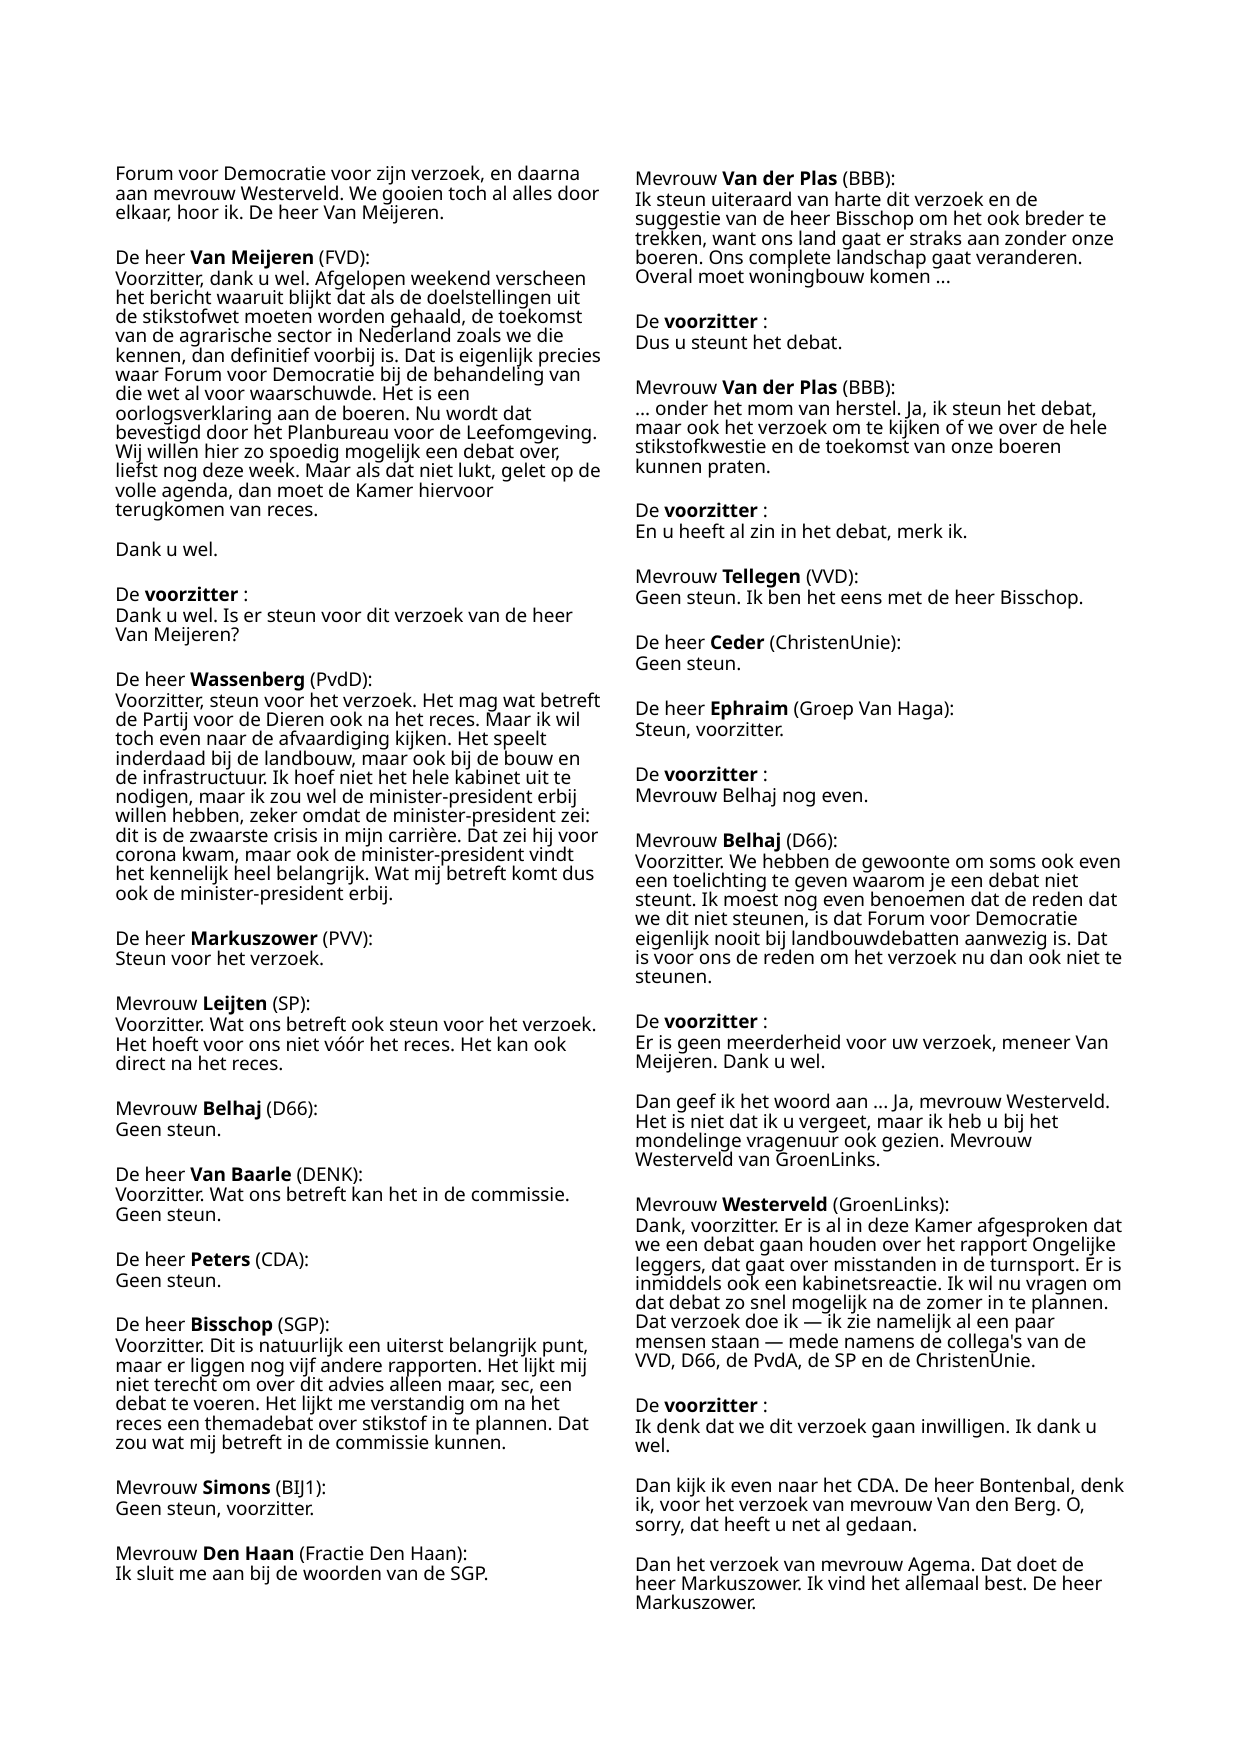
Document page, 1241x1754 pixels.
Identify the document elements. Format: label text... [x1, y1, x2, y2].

text Ik sluit me aan bij de woorden van de SGP. [115, 1565, 605, 1585]
text Steun, voorzitter. [635, 721, 1125, 740]
text ... onder het mom van herstel. Ja, ik steun het debat, maar ook het verzoek om te kijken of we over de hele stikstofkwestie en de toekomst van onze boeren kunnen praten. [635, 400, 1125, 477]
text Geen steun. Ik ben het eens met de heer Bisschop. [635, 589, 1125, 608]
text Geen steun. [635, 655, 1125, 674]
text Mevrouw Van der Plas (BBB): [635, 374, 1125, 400]
text Dan kijk ik even naar het CDA. De heer Bontenbal, denk ik, voor het verzoek van mevrouw Van den Berg. O, sorry, dat heeft u net al gedaan. [635, 1477, 1125, 1535]
text Geen steun. [115, 1121, 605, 1140]
text De heer Markuszower (PVV): [115, 925, 605, 950]
text Dank, voorzitter. Er is al in deze Kamer afgesproken dat we een debat gaan houden over het rapport Ongelijke leggers, dat gaat over misstanden in de turnsport. Er is inmiddels ook een kabinetsreactie. Ik wil nu vragen om dat debat zo snel mogelijk na de zomer in te plannen. Dat verzoek doe ik — ik zie namelijk al een paar mensen staan — mede namens de collega's van de VVD, D66, de PvdA, de SP en de ChristenUnie. [635, 1217, 1125, 1371]
text Dan het verzoek van mevrouw Agema. Dat doet de heer Markuszower. Ik vind het allemaal best. De heer Markuszower. [635, 1556, 1125, 1613]
text Voorzitter. Wat ons betreft ook steun voor het verzoek. Het hoeft voor ons niet vóór het reces. Het kan ook direct na het reces. [115, 1016, 605, 1074]
text De voorzitter : [635, 1008, 1125, 1034]
text Voorzitter. Wat ons betreft kan het in de commissie. Geen steun. [115, 1186, 605, 1225]
text Mevrouw Van der Plas (BBB): [635, 165, 1125, 191]
text Mevrouw Westerveld (GroenLinks): [635, 1191, 1125, 1217]
text Voorzitter, steun voor het verzoek. Het mag wat betreft de Partij voor de Dieren ook na het reces. Maar ik wil toch even naar de afvaardiging kijken. Het speelt inderdaad bij de landbouw, maar ook bij de bouw en de infrastructuur. Ik hoef niet het hele kabinet uit te nodigen, maar ik zou wel de minister-president erbij willen hebben, zeker omdat de minister-president zei: dit is de zwaarste crisis in mijn carrière. Dat zei hij voor corona kwam, maar ook de minister-president vindt het kennelijk heel belangrijk. Wat mij betreft komt dus ook de minister-president erbij. [115, 692, 605, 904]
text De voorzitter : [635, 308, 1125, 334]
text Geen steun. [115, 1272, 605, 1291]
text En u heeft al zin in het debat, merk ik. [635, 523, 1125, 543]
text Dank u wel. Is er steun voor dit verzoek van de heer Van Meijeren? [115, 607, 605, 645]
text Voorzitter. Dit is natuurlijk een uiterst belangrijk punt, maar er liggen nog vijf andere rapporten. Het lijkt mij niet terecht om over dit advies alleen maar, sec, een debat te voeren. Het lijkt me verstandig om na het reces een themadebat over stikstof in te plannen. Dat zou wat mij betreft in de commissie kunnen. [115, 1337, 605, 1453]
text De heer Ceder (ChristenUnie): [635, 629, 1125, 655]
text De voorzitter : [635, 1392, 1125, 1418]
text Geen steun, voorzitter. [115, 1499, 605, 1519]
text Ik denk dat we dit verzoek gaan inwilligen. Ik dank u wel. [635, 1418, 1125, 1456]
text De heer Van Meijeren (FVD): [115, 244, 605, 270]
text Mevrouw Belhaj nog even. [635, 787, 1125, 806]
text Mevrouw Leijten (SP): [115, 991, 605, 1016]
text Mevrouw Belhaj (D66): [635, 827, 1125, 853]
text Dan geef ik het woord aan ... Ja, mevrouw Westerveld. Het is niet dat ik u vergeet, maar ik heb u bij het mondelinge vragenuur ook gezien. Mevrouw Westerveld van GroenLinks. [635, 1093, 1125, 1170]
text Dus u steunt het debat. [635, 334, 1125, 353]
text Forum voor Democratie voor zijn verzoek, en daarna aan mevrouw Westerveld. We gooien toch al alles door elkaar, hoor ik. De heer Van Meijeren. [115, 165, 605, 223]
text De heer Ephraim (Groep Van Haga): [635, 695, 1125, 721]
text De heer Van Baarle (DENK): [115, 1161, 605, 1186]
text Steun voor het verzoek. [115, 950, 605, 970]
text Mevrouw Belhaj (D66): [115, 1095, 605, 1121]
text Mevrouw Tellegen (VVD): [635, 563, 1125, 589]
text De voorzitter : [635, 761, 1125, 787]
text De voorzitter : [115, 581, 605, 607]
text De heer Peters (CDA): [115, 1246, 605, 1272]
text Dank u wel. [115, 541, 605, 560]
text Voorzitter, dank u wel. Afgelopen weekend verscheen het bericht waaruit blijkt dat als de doelstellingen uit de stikstofwet moeten worden gehaald, de toekomst van de agrarische sector in Nederland zoals we die kennen, dan definitief voorbij is. Dat is eigenlijk precies waar Forum voor Democratie bij de behandeling van die wet al voor waarschuwde. Het is een oorlogsverklaring aan de boeren. Nu wordt dat bevestigd door het Planbureau voor de Leefomgeving. Wij willen hier zo spoedig mogelijk een debat over, liefst nog deze week. Maar als dat niet lukt, gelet op de volle agenda, dan moet de Kamer hiervoor terugkomen van reces. [115, 270, 605, 520]
text De heer Bisschop (SGP): [115, 1312, 605, 1337]
text Er is geen meerderheid voor uw verzoek, meneer Van Meijeren. Dank u wel. [635, 1034, 1125, 1073]
text Mevrouw Den Haan (Fractie Den Haan): [115, 1540, 605, 1565]
text De voorzitter : [635, 498, 1125, 523]
text Mevrouw Simons (BIJ1): [115, 1474, 605, 1499]
text Ik steun uiteraard van harte dit verzoek en de suggestie van de heer Bisschop om het ook breder te trekken, want ons land gaat er straks aan zonder onze boeren. Ons complete landschap gaat veranderen. Overal moet woningbouw komen ... [635, 191, 1125, 287]
text Voorzitter. We hebben de gewoonte om soms ook even een toelichting te geven waarom je een debat niet steunt. Ik moest nog even benoemen dat de reden dat we dit niet steunen, is dat Forum voor Democratie eigenlijk nooit bij landbouwdebatten aanwezig is. Dat is voor ons de reden om het verzoek nu dan ook niet te steunen. [635, 853, 1125, 987]
text De heer Wassenberg (PvdD): [115, 666, 605, 692]
